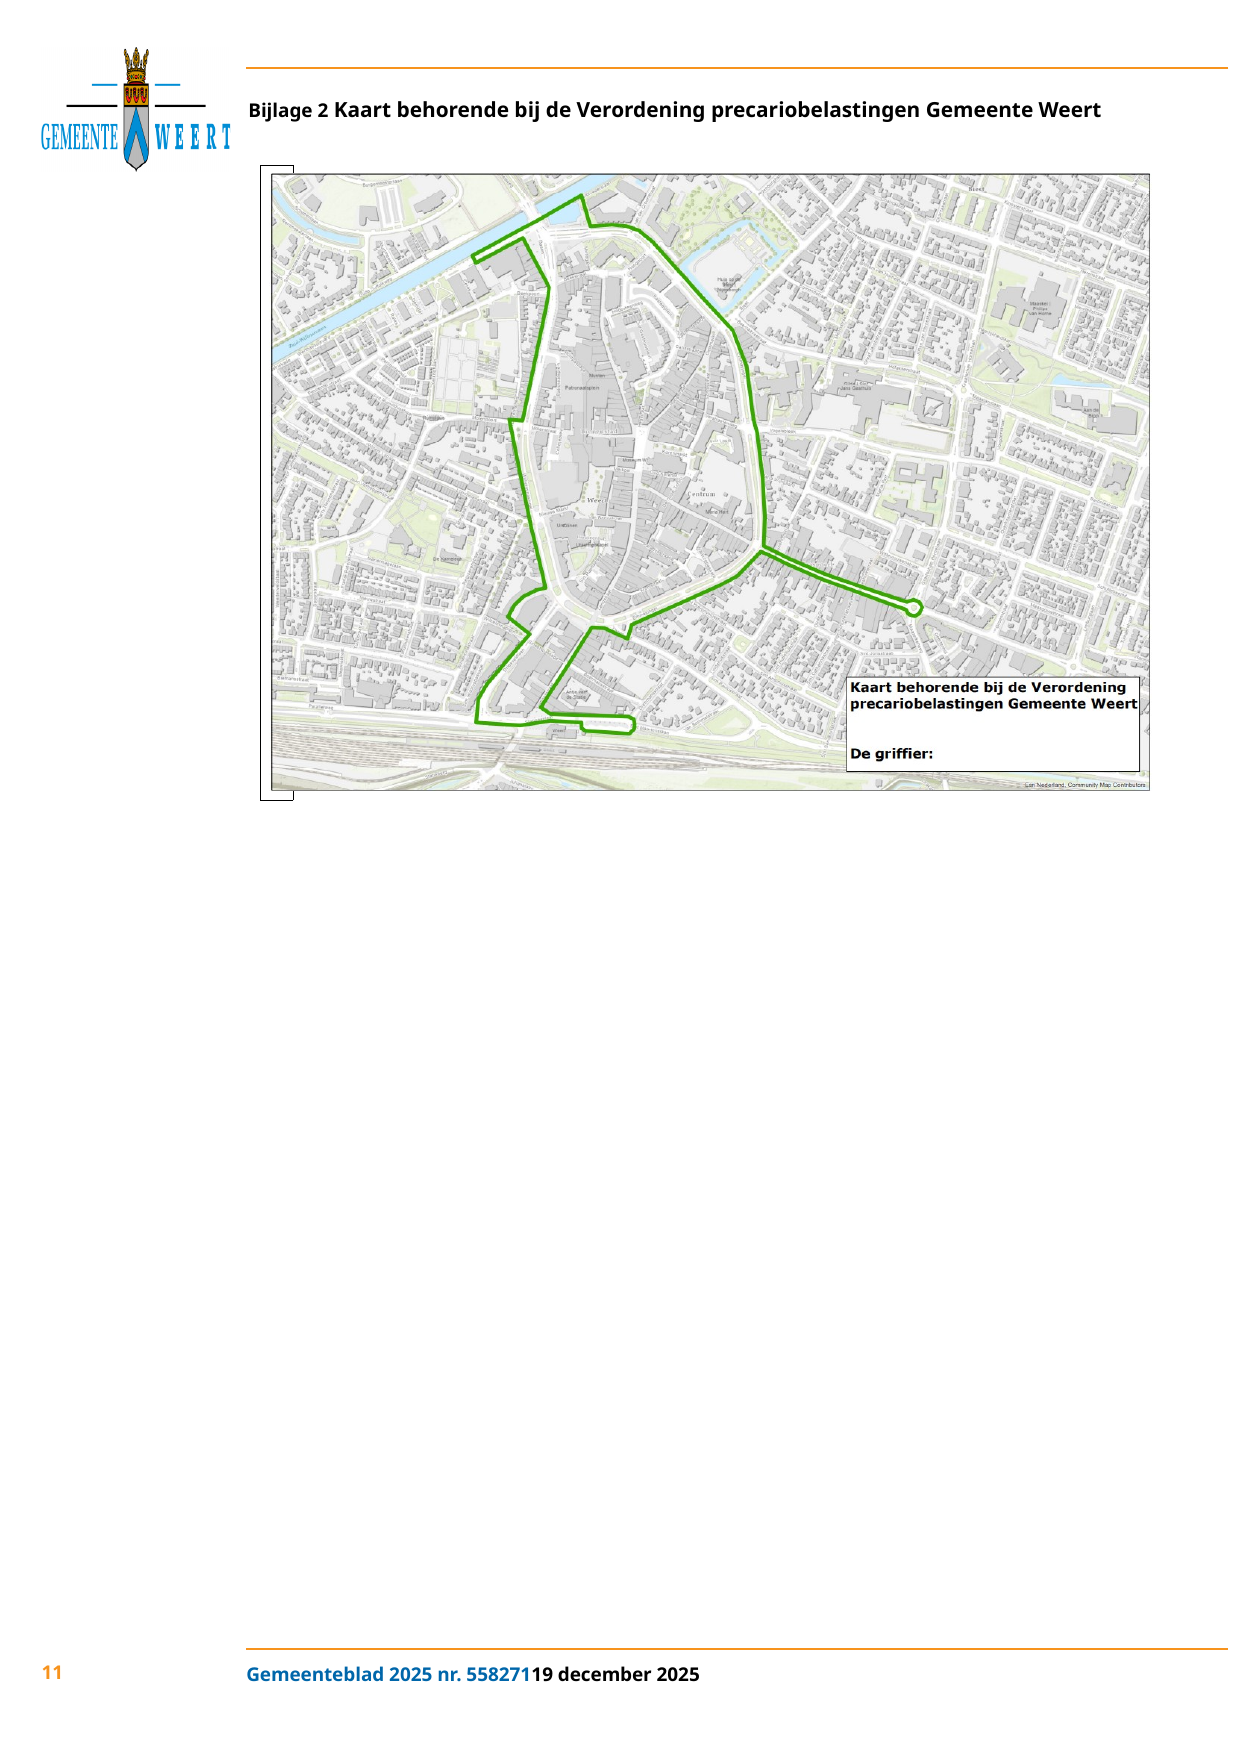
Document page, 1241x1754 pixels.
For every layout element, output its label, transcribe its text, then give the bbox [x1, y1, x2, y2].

text Bijlage 2 Kaart behorende bij de Verordening precariobelastingen Gemeente Weert [248, 95, 1152, 123]
picture [268, 173, 1155, 791]
picture [41, 47, 231, 172]
